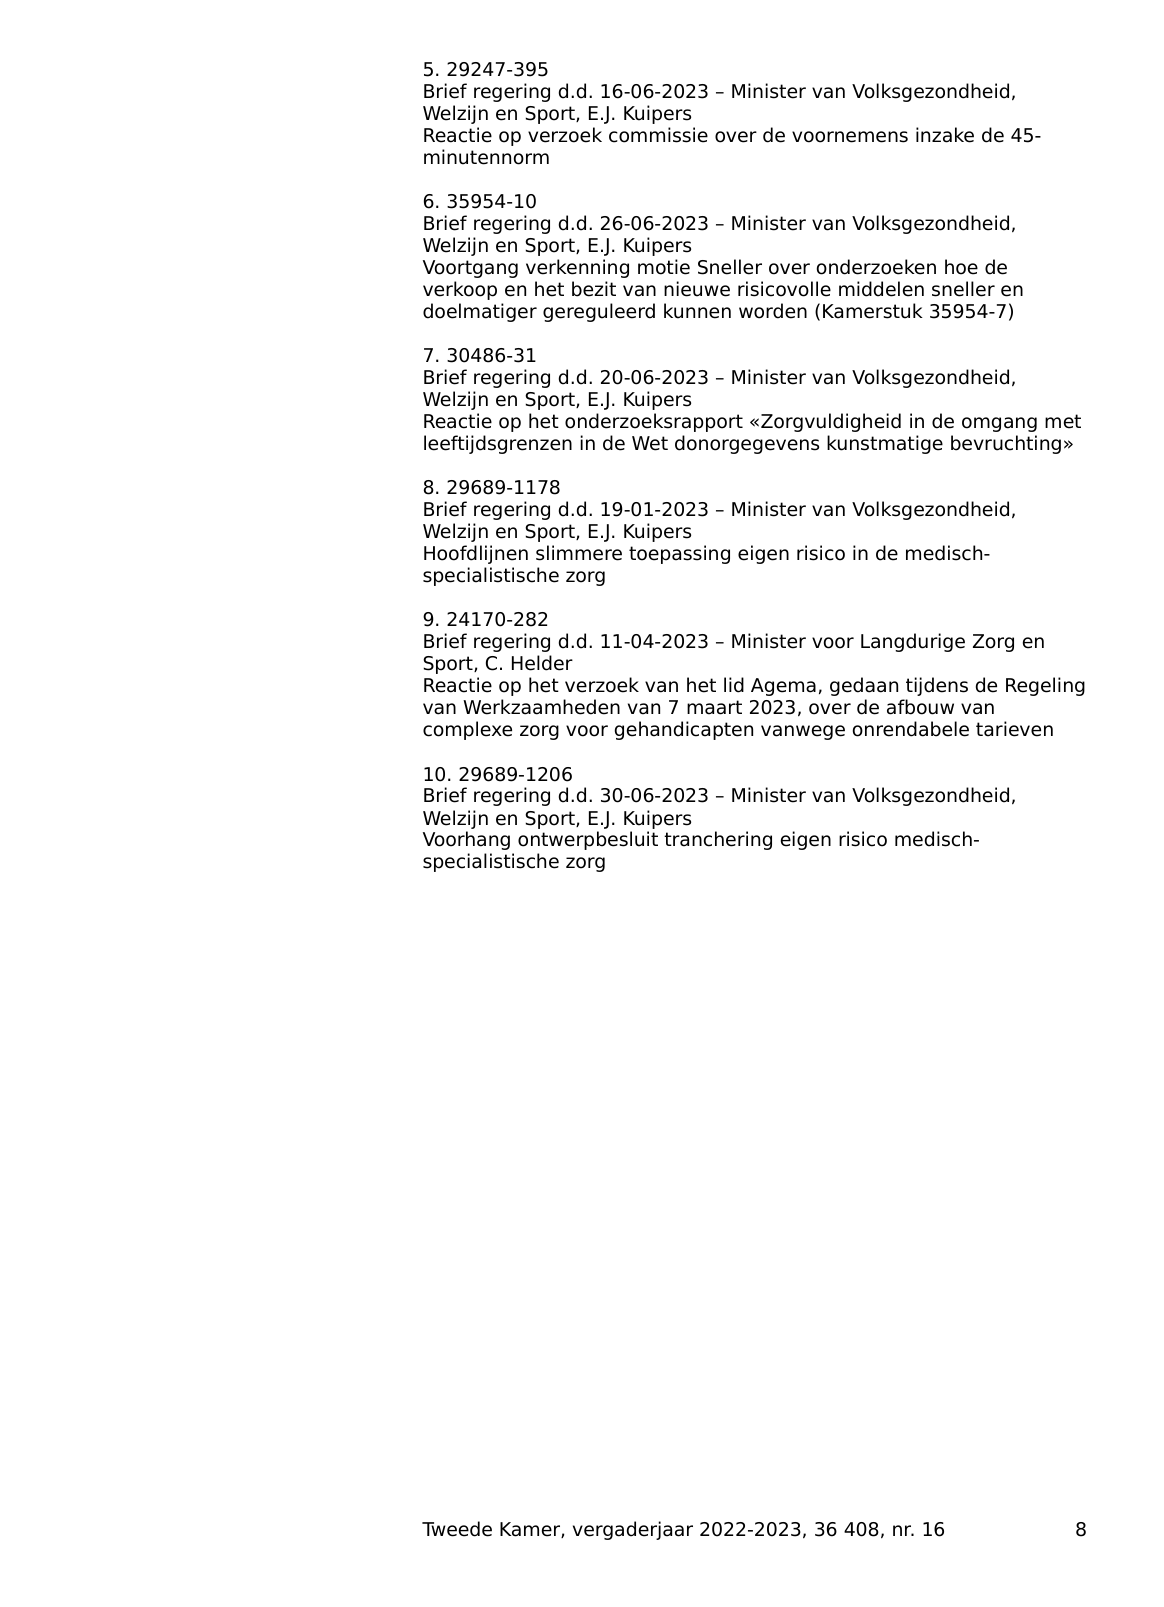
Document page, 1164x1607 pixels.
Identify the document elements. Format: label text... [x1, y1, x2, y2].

text Reactie op het verzoek van het lid Agema, gedaan tijdens de Regeling van Werkzaamheden van 7 maart 2023, over de afbouw van complexe zorg voor gehandicapten vanwege onrendabele tarieven [422, 675, 1087, 741]
text Brief regering d.d. 16-06-2023 – Minister van Volksgezondheid, Welzijn en Sport, E.J. Kuipers [422, 81, 1087, 125]
text 8. 29689-1178 [422, 477, 1087, 499]
text Hoofdlijnen slimmere toepassing eigen risico in de medisch-specialistische zorg [422, 543, 1087, 587]
text Reactie op verzoek commissie over de voornemens inzake de 45-minutennorm [422, 125, 1087, 169]
text Reactie op het onderzoeksrapport «Zorgvuldigheid in de omgang met leeftijdsgrenzen in de Wet donorgegevens kunstmatige bevruchting» [422, 411, 1087, 455]
text 5. 29247-395 [422, 59, 1087, 81]
text 10. 29689-1206 [422, 763, 1087, 785]
text 7. 30486-31 [422, 345, 1087, 367]
text Brief regering d.d. 11-04-2023 – Minister voor Langdurige Zorg en Sport, C. Helder [422, 631, 1087, 675]
text 6. 35954-10 [422, 191, 1087, 213]
text Brief regering d.d. 30-06-2023 – Minister van Volksgezondheid, Welzijn en Sport, E.J. Kuipers [422, 785, 1087, 829]
text Voorhang ontwerpbesluit tranchering eigen risico medisch-specialistische zorg [422, 829, 1087, 873]
text 9. 24170-282 [422, 609, 1087, 631]
text Brief regering d.d. 20-06-2023 – Minister van Volksgezondheid, Welzijn en Sport, E.J. Kuipers [422, 367, 1087, 411]
text Voortgang verkenning motie Sneller over onderzoeken hoe de verkoop en het bezit van nieuwe risicovolle middelen sneller en doelmatiger gereguleerd kunnen worden (Kamerstuk 35954-7) [422, 257, 1087, 323]
text Brief regering d.d. 19-01-2023 – Minister van Volksgezondheid, Welzijn en Sport, E.J. Kuipers [422, 499, 1087, 543]
text Brief regering d.d. 26-06-2023 – Minister van Volksgezondheid, Welzijn en Sport, E.J. Kuipers [422, 213, 1087, 257]
